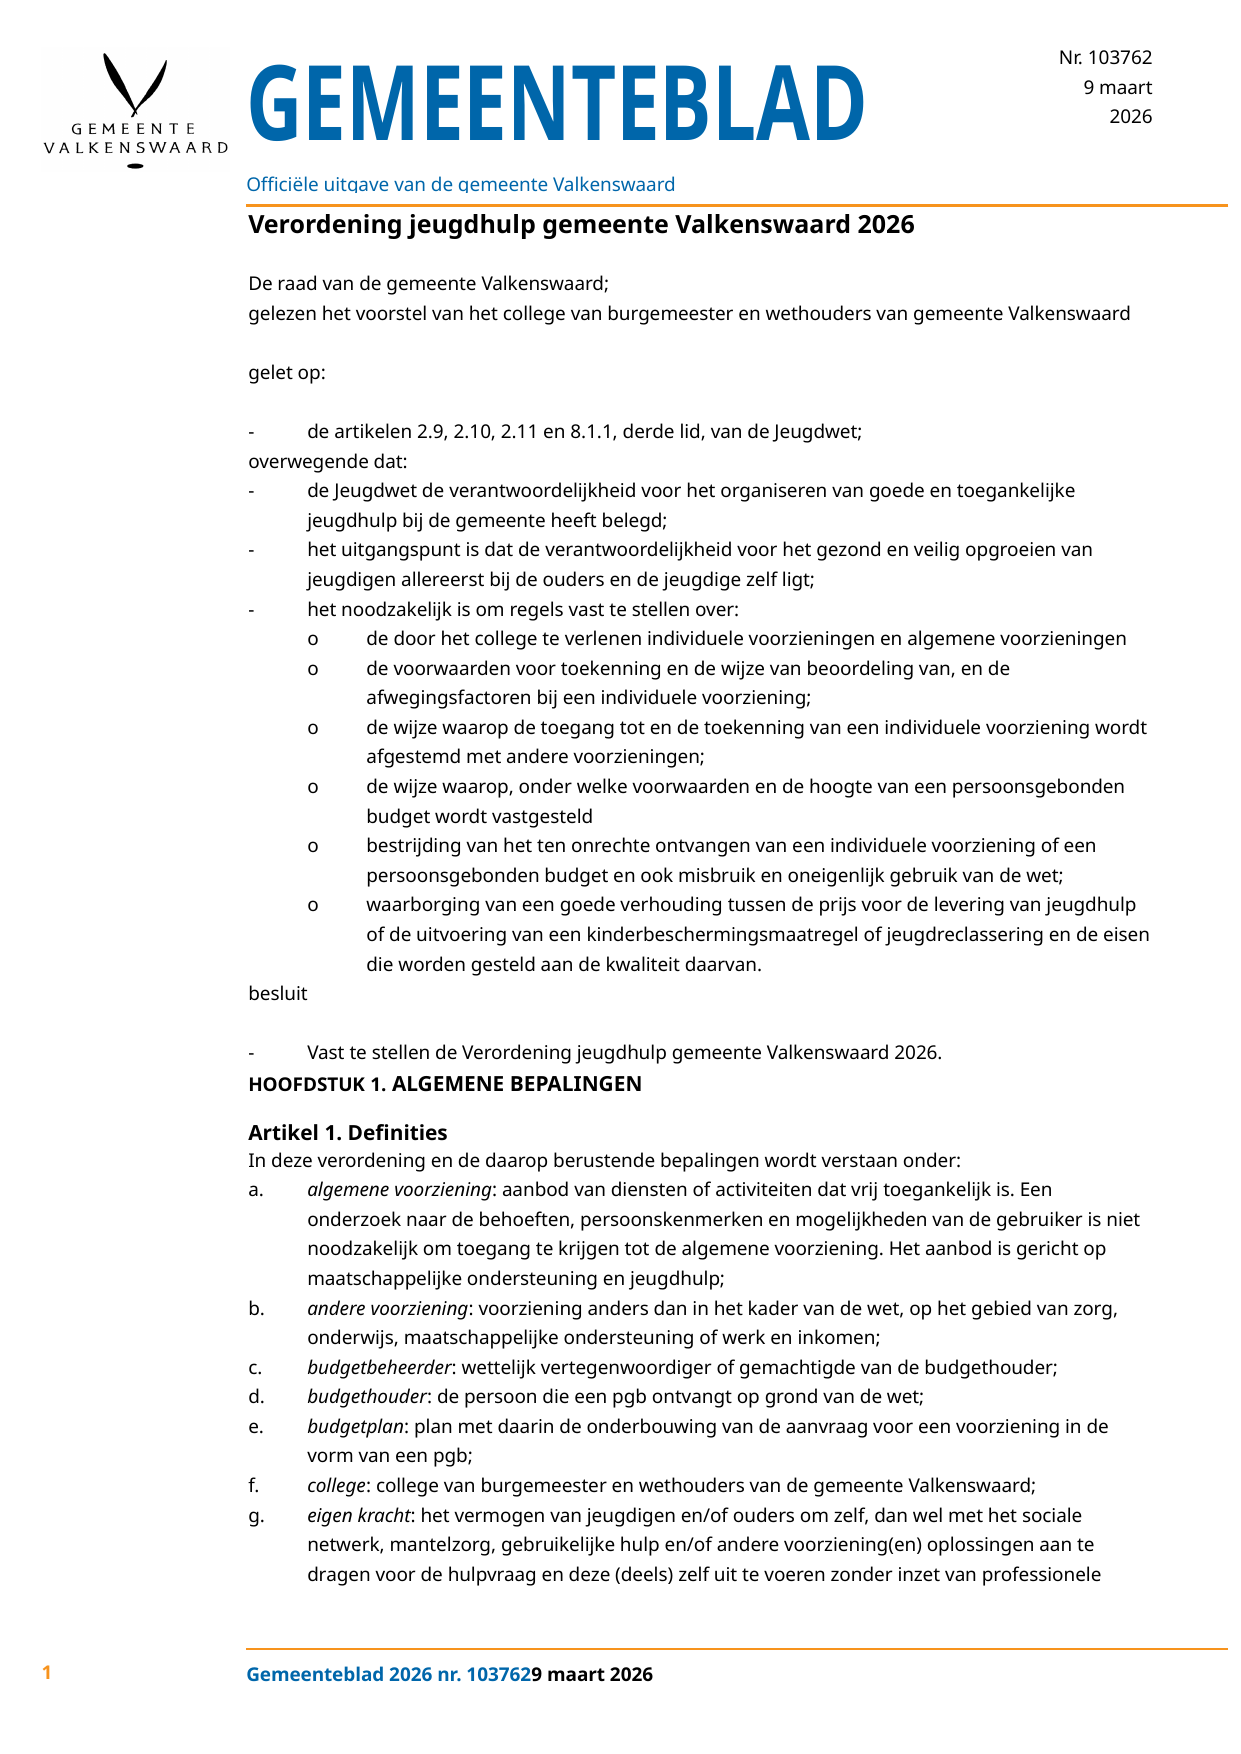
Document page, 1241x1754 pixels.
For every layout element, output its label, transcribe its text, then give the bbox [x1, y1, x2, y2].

list de artikelen 2.9, 2.10, 2.11 en 8.1.1, derde lid, van de Jeugdwet; [248, 418, 1152, 444]
text gelezen het voorstel van het college van burgemeester en wethouders van gemeente Valkenswaard [248, 300, 1152, 326]
list bestrijding van het ten onrechte ontvangen van een individuele voorziening of een persoonsgebonden budget en ook misbruik en oneigenlijk gebruik van de wet; [307, 832, 1152, 888]
text gelet op: [248, 359, 1152, 385]
list Vast te stellen de Verordening jeugdhulp gemeente Valkenswaard 2026. [248, 1039, 1152, 1065]
text HOOFDSTUK 1. ALGEMENE BEPALINGEN [248, 1069, 1152, 1097]
list budgetbeheerder: wettelijk vertegenwoordiger of gemachtigde van de budgethouder; [248, 1354, 1152, 1379]
list college: college van burgemeester en wethouders van de gemeente Valkenswaard; [248, 1472, 1152, 1498]
text Verordening jeugdhulp gemeente Valkenswaard 2026 [248, 207, 1152, 241]
text besluit [248, 980, 1152, 1006]
list het uitgangspunt is dat de verantwoordelijkheid voor het gezond en veilig opgroeien van jeugdigen allereerst bij de ouders en de jeugdige zelf ligt; [248, 537, 1152, 592]
list de wijze waarop de toegang tot en de toekenning van een individuele voorziening wordt afgestemd met andere voorzieningen; [307, 714, 1152, 769]
list de Jeugdwet de verantwoordelijkheid voor het organiseren van goede en toegankelijke jeugdhulp bij de gemeente heeft belegd; [248, 477, 1152, 533]
list budgethouder: de persoon die een pgb ontvangt op grond van de wet; [248, 1383, 1152, 1409]
text In deze verordening en de daarop berustende bepalingen wordt verstaan onder: [248, 1147, 1152, 1172]
list de wijze waarop, onder welke voorwaarden en de hoogte van een persoonsgebonden budget wordt vastgesteld [307, 773, 1152, 828]
list algemene voorziening: aanbod van diensten of activiteiten dat vrij toegankelijk is. Een onderzoek naar de behoeften, persoonskenmerken en mogelijkheden van de gebruiker is niet noodzakelijk om toegang te krijgen tot de algemene voorziening. Het aanbod is gericht op maatschappelijke ondersteuning en jeugdhulp; [248, 1176, 1152, 1291]
picture [41, 47, 231, 172]
list waarborging van een goede verhouding tussen de prijs voor de levering van jeugdhulp of de uitvoering van een kinderbeschermingsmaatregel of jeugdreclassering en de eisen die worden gesteld aan de kwaliteit daarvan. [307, 892, 1152, 976]
list de voorwaarden voor toekenning en de wijze van beoordeling van, en de afwegingsfactoren bij een individuele voorziening; [307, 655, 1152, 710]
list de door het college te verlenen individuele voorzieningen en algemene voorzieningen [307, 625, 1152, 651]
text overwegende dat: [248, 448, 1152, 473]
text Artikel 1. Definities [248, 1118, 1152, 1147]
list het noodzakelijk is om regels vast te stellen over: [248, 596, 1152, 621]
list eigen kracht: het vermogen van jeugdigen en/of ouders om zelf, dan wel met het sociale netwerk, mantelzorg, gebruikelijke hulp en/of andere voorziening(en) oplossingen aan te dragen voor de hulpvraag en deze (deels) zelf uit te voeren zonder inzet van professionele [248, 1502, 1152, 1587]
list budgetplan: plan met daarin de onderbouwing van de aanvraag voor een voorziening in de vorm van een pgb; [248, 1413, 1152, 1468]
text De raad van de gemeente Valkenswaard; [248, 270, 1152, 296]
list andere voorziening: voorziening anders dan in het kader van de wet, op het gebied van zorg, onderwijs, maatschappelijke ondersteuning of werk en inkomen; [248, 1295, 1152, 1350]
